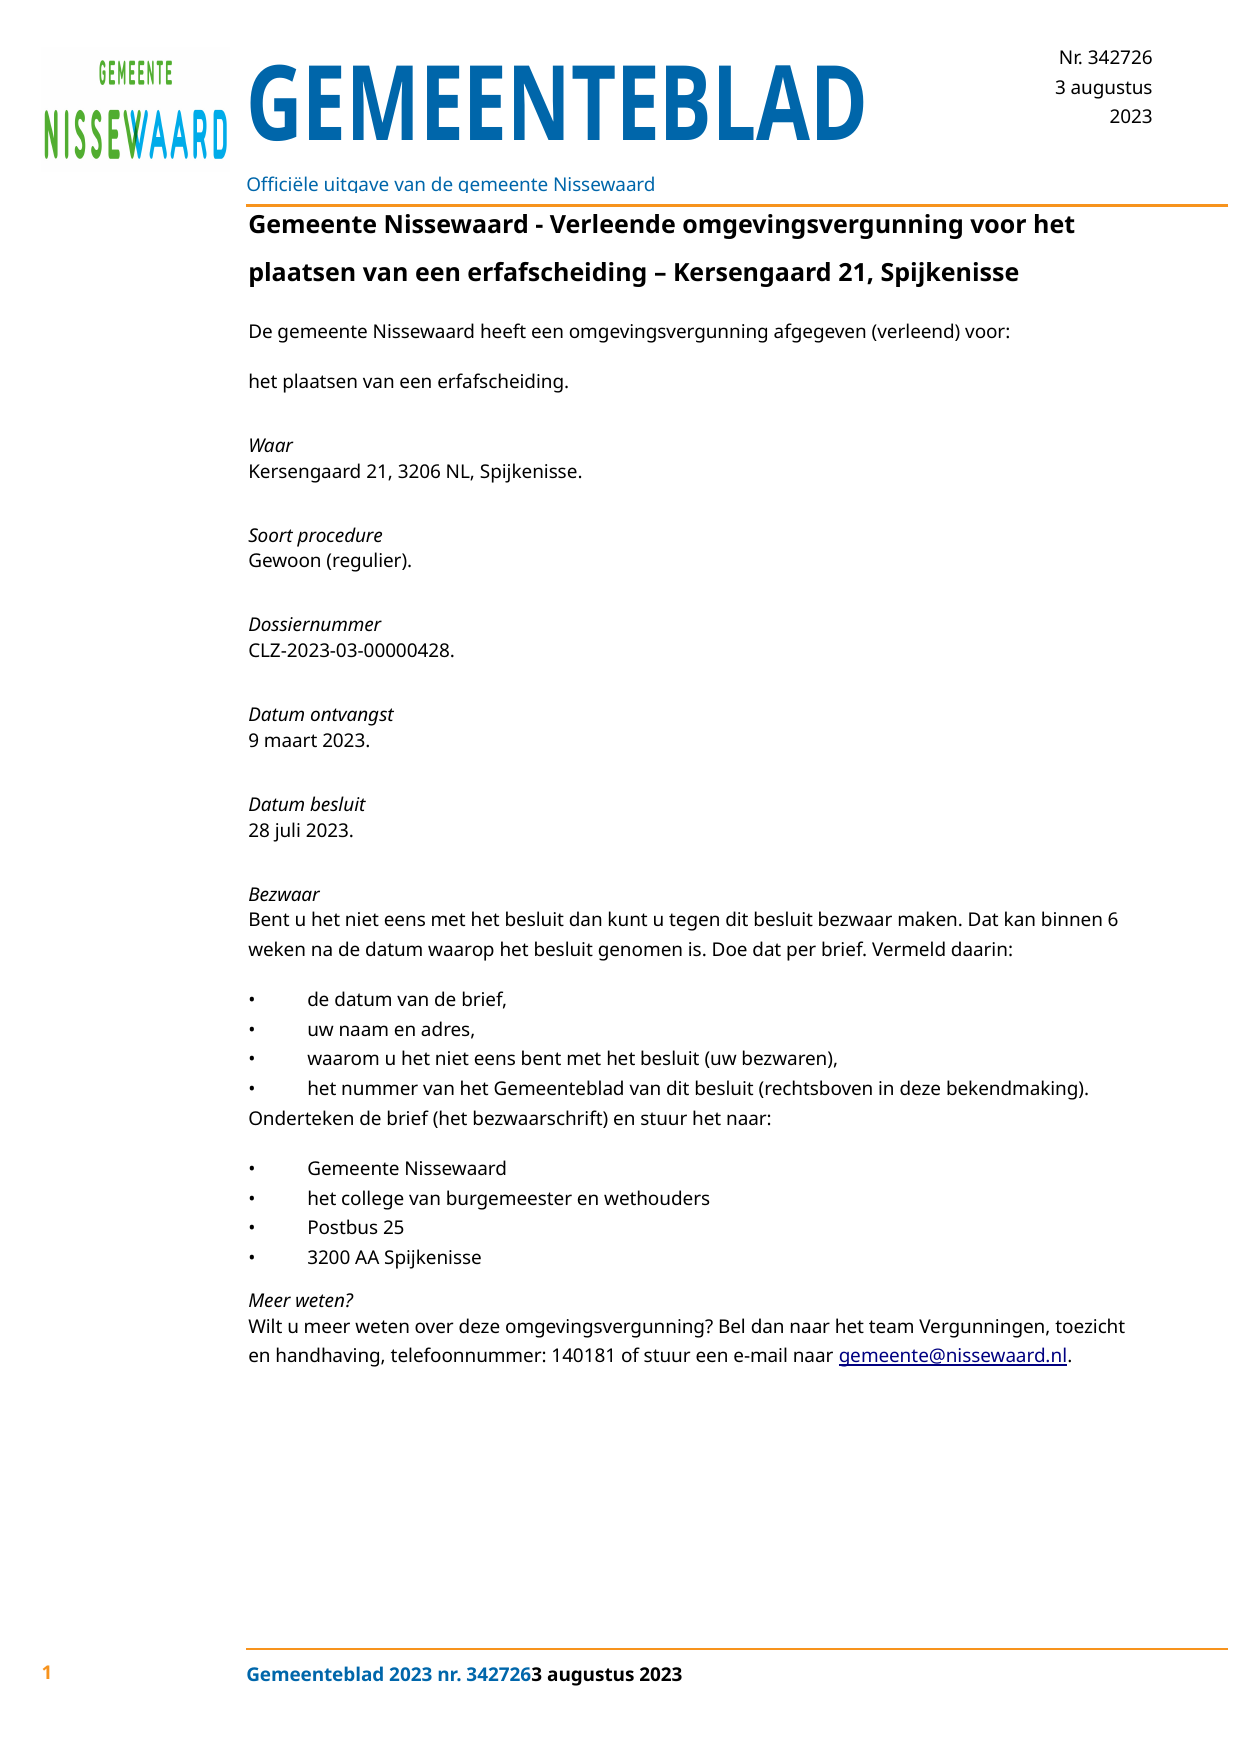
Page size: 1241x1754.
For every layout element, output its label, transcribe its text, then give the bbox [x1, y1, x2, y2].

text Wilt u meer weten over deze omgevingsvergunning? Bel dan naar het team Vergunningen, toezicht en handhaving, telefoonnummer: 140181 of stuur een e-mail naar gemeente@nissewaard.nl. [248, 1313, 1152, 1368]
list 3200 AA Spijkenisse [248, 1244, 1152, 1270]
list Postbus 25 [248, 1214, 1152, 1240]
text Meer weten? [248, 1287, 1152, 1313]
text Datum ontvangst [248, 701, 1152, 727]
list waarom u het niet eens bent met het besluit (uw bezwaren), [248, 1046, 1152, 1071]
text Gemeente Nissewaard - Verleende omgevingsvergunning voor het plaatsen van een erfafscheiding – Kersengaard 21, Spijkenisse [248, 207, 1152, 288]
text Soort procedure [248, 522, 1152, 548]
list uw naam en adres, [248, 1016, 1152, 1042]
text het plaatsen van een erfafscheiding. [248, 368, 1152, 394]
text CLZ-2023-03-00000428. [248, 637, 1152, 663]
text 9 maart 2023. [248, 727, 1152, 753]
text Onderteken de brief (het bezwaarschrift) en stuur het naar: [248, 1105, 1152, 1131]
text 28 juli 2023. [248, 817, 1152, 842]
list het nummer van het Gemeenteblad van dit besluit (rechtsboven in deze bekendmaking). [248, 1075, 1152, 1101]
list Gemeente Nissewaard [248, 1155, 1152, 1181]
text Bent u het niet eens met het besluit dan kunt u tegen dit besluit bezwaar maken. Dat kan binnen 6 weken na de datum waarop het besluit genomen is. Doe dat per brief. Vermeld daarin: [248, 906, 1152, 962]
text Waar [248, 432, 1152, 458]
text Datum besluit [248, 791, 1152, 817]
list de datum van de brief, [248, 986, 1152, 1012]
text Kersengaard 21, 3206 NL, Spijkenisse. [248, 458, 1152, 484]
picture [41, 47, 231, 172]
list het college van burgemeester en wethouders [248, 1185, 1152, 1211]
text Dossiernummer [248, 612, 1152, 637]
text Gewoon (regulier). [248, 548, 1152, 573]
text Bezwaar [248, 881, 1152, 906]
text De gemeente Nissewaard heeft een omgevingsvergunning afgegeven (verleend) voor: [248, 318, 1152, 344]
